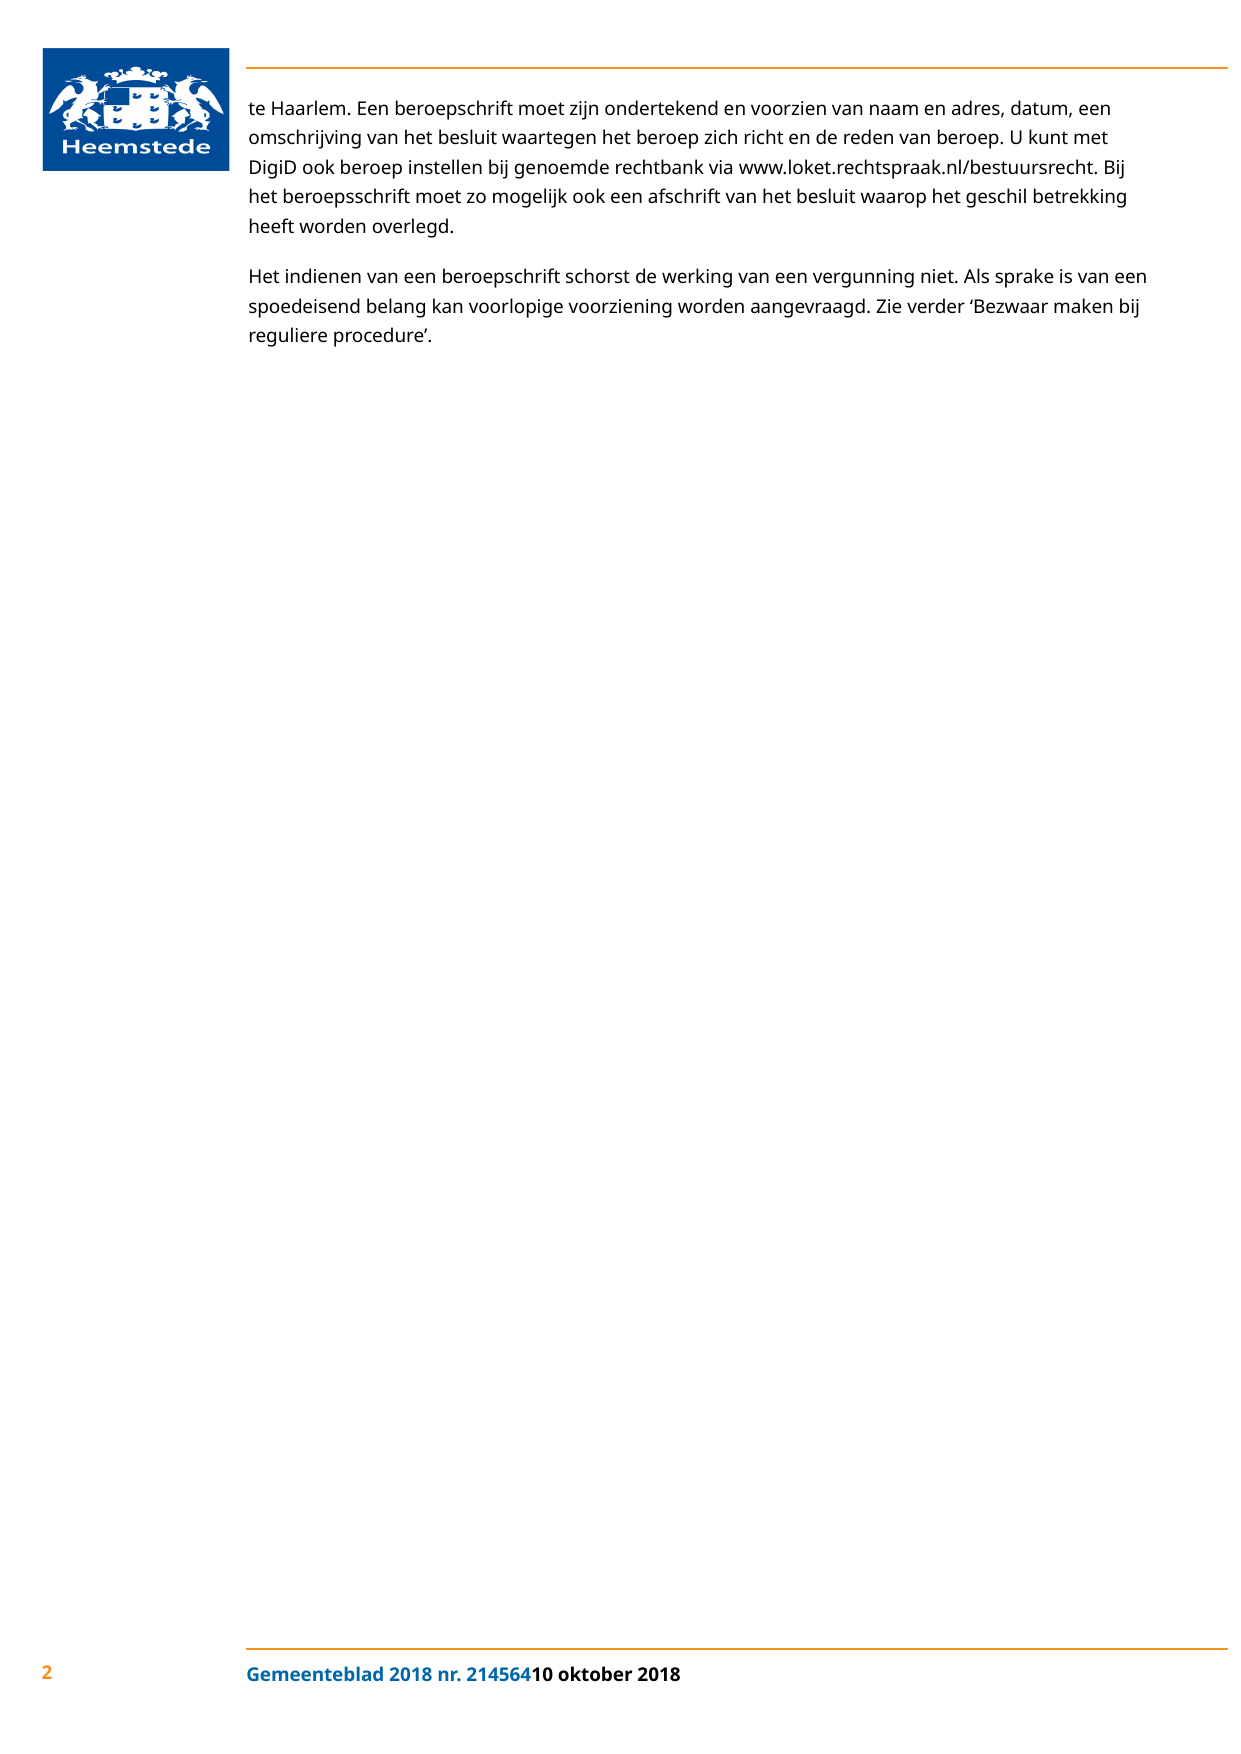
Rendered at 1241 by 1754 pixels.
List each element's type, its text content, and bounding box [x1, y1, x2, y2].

text te Haarlem. Een beroepschrift moet zijn ondertekend en voorzien van naam en adres, datum, een omschrijving van het besluit waartegen het beroep zich richt en de reden van beroep. U kunt met DigiD ook beroep instellen bij genoemde rechtbank via www.loket.rechtspraak.nl/bestuursrecht. Bij het beroepsschrift moet zo mogelijk ook een afschrift van het besluit waarop het geschil betrekking heeft worden overlegd. [248, 95, 1152, 239]
picture [41, 47, 231, 172]
text Het indienen van een beroepschrift schorst de werking van een vergunning niet. Als sprake is van een spoedeisend belang kan voorlopige voorziening worden aangevraagd. Zie verder ‘Bezwaar maken bij reguliere procedure’. [248, 263, 1152, 348]
